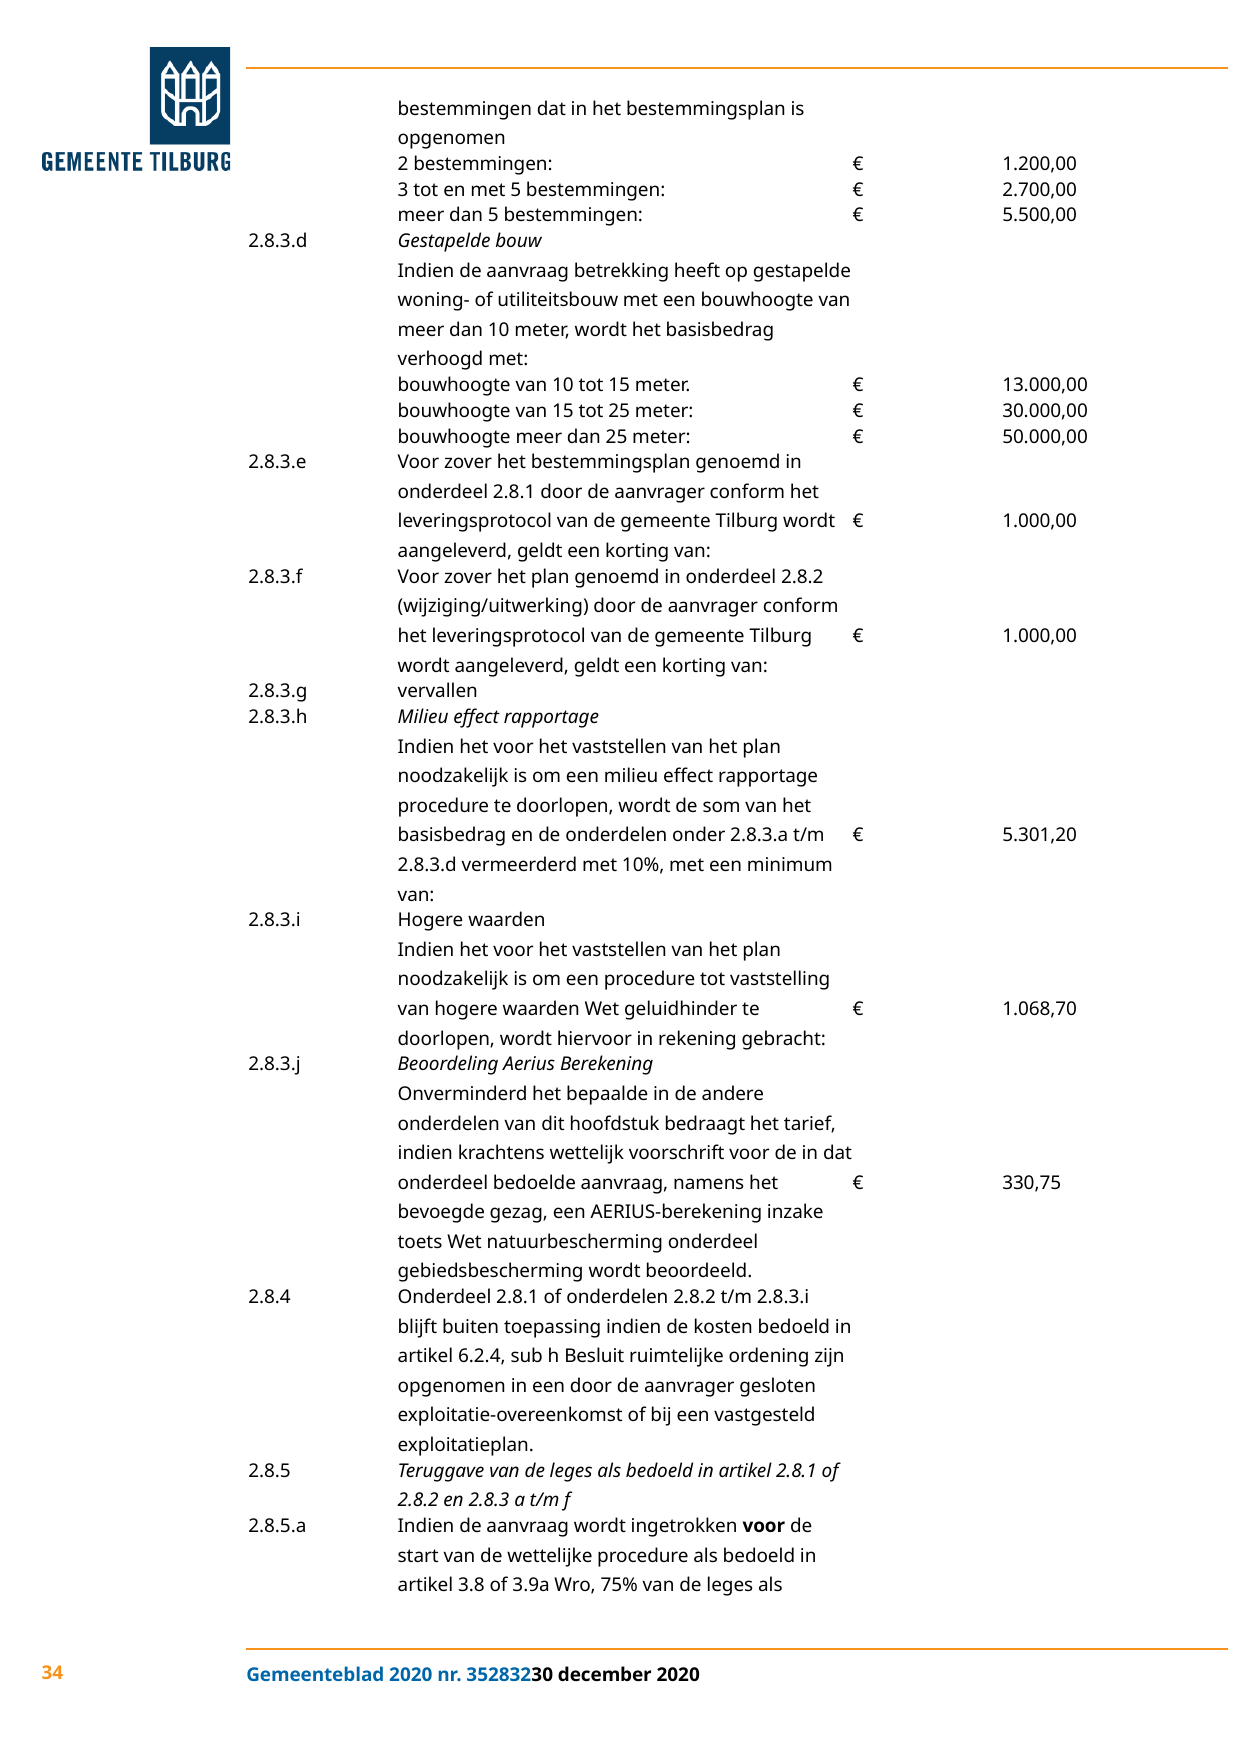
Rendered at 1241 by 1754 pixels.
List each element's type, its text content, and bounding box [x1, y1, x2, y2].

table_cell 2 bestemmingen: [398, 150, 852, 176]
table_cell Onderdeel 2.8.1 of onderdelen 2.8.2 t/m 2.8.3.i blijft buiten toepassing indien de kosten bedoeld in artikel 6.2.4, sub h Besluit ruimtelijke ordening zijn opgenomen in een door de aanvrager gesloten exploitatie-overeenkomst of bij een vastgesteld exploitatieplan. [398, 1283, 852, 1457]
table_cell vervallen [398, 678, 852, 703]
table_cell [248, 150, 397, 176]
table_cell [853, 1512, 1002, 1597]
table_cell 13.000,00 [1002, 371, 1152, 397]
table_cell [853, 227, 1002, 371]
table_cell bestemmingen dat in het bestemmingsplan is opgenomen [398, 95, 852, 150]
table_cell 2.8.3.d [248, 227, 397, 371]
table_cell 2.8.5.a [248, 1512, 397, 1597]
table_cell 2.8.3.h [248, 703, 397, 906]
table_cell bouwhoogte meer dan 25 meter: [398, 423, 852, 448]
table_cell [248, 423, 397, 448]
table_cell 2.8.4 [248, 1283, 397, 1457]
table_cell 1.000,00 [1002, 563, 1152, 677]
table_cell € [853, 150, 1002, 176]
table_cell [853, 95, 1002, 150]
table_cell [853, 1283, 1002, 1457]
table_cell 5.500,00 [1002, 202, 1152, 227]
table_cell 2.700,00 [1002, 176, 1152, 202]
table_cell Milieu effect rapportage Indien het voor het vaststellen van het plan noodzakelijk is om een milieu effect rapportage procedure te doorlopen, wordt de som van het basisbedrag en de onderdelen onder 2.8.3.a t/m 2.8.3.d vermeerderd met 10%, met een minimum van: [398, 703, 852, 906]
table_cell 2.8.3.e [248, 449, 397, 563]
table_cell [1002, 1457, 1152, 1512]
picture [41, 47, 231, 172]
table_cell 330,75 [1002, 1051, 1152, 1283]
table_cell bouwhoogte van 15 tot 25 meter: [398, 397, 852, 423]
table_cell 3 tot en met 5 bestemmingen: [398, 176, 852, 202]
table_cell Voor zover het plan genoemd in onderdeel 2.8.2 (wijziging/uitwerking) door de aanvrager conform het leveringsprotocol van de gemeente Tilburg wordt aangeleverd, geldt een korting van: [398, 563, 852, 677]
table_cell € [853, 906, 1002, 1051]
table_cell € [853, 397, 1002, 423]
table_cell € [853, 176, 1002, 202]
table_cell [248, 202, 397, 227]
table_cell [1002, 95, 1152, 150]
table_cell Indien de aanvraag wordt ingetrokken voor de start van de wettelijke procedure als bedoeld in artikel 3.8 of 3.9a Wro, 75% van de leges als [398, 1512, 852, 1597]
table_cell [1002, 1512, 1152, 1597]
table_cell € [853, 423, 1002, 448]
table_cell [248, 176, 397, 202]
table_cell [248, 397, 397, 423]
table_cell € [853, 703, 1002, 906]
table_cell 1.068,70 [1002, 906, 1152, 1051]
table_cell € [853, 563, 1002, 677]
table_cell € [853, 371, 1002, 397]
table_cell 2.8.3.j [248, 1051, 397, 1283]
table_cell [1002, 227, 1152, 371]
table_cell Voor zover het bestemmingsplan genoemd in onderdeel 2.8.1 door de aanvrager conform het leveringsprotocol van de gemeente Tilburg wordt aangeleverd, geldt een korting van: [398, 449, 852, 563]
table_cell [1002, 678, 1152, 703]
table_cell Hogere waarden Indien het voor het vaststellen van het plan noodzakelijk is om een procedure tot vaststelling van hogere waarden Wet geluidhinder te doorlopen, wordt hiervoor in rekening gebracht: [398, 906, 852, 1051]
table_cell 2.8.3.g [248, 678, 397, 703]
table_cell [853, 678, 1002, 703]
table_cell € [853, 202, 1002, 227]
table_cell [248, 95, 397, 150]
table_cell 1.200,00 [1002, 150, 1152, 176]
table_cell [853, 1457, 1002, 1512]
table_cell Gestapelde bouw Indien de aanvraag betrekking heeft op gestapelde woning- of utiliteitsbouw met een bouwhoogte van meer dan 10 meter, wordt het basisbedrag verhoogd met: [398, 227, 852, 371]
table_cell € [853, 1051, 1002, 1283]
table_cell Teruggave van de leges als bedoeld in artikel 2.8.1 of 2.8.2 en 2.8.3 a t/m f [398, 1457, 852, 1512]
table_cell 1.000,00 [1002, 449, 1152, 563]
table_cell 2.8.5 [248, 1457, 397, 1512]
table_cell [248, 371, 397, 397]
table_cell bouwhoogte van 10 tot 15 meter. [398, 371, 852, 397]
table_cell Beoordeling Aerius Berekening Onverminderd het bepaalde in de andere onderdelen van dit hoofdstuk bedraagt het tarief, indien krachtens wettelijk voorschrift voor de in dat onderdeel bedoelde aanvraag, namens het bevoegde gezag, een AERIUS-berekening inzake toets Wet natuurbescherming onderdeel gebiedsbescherming wordt beoordeeld. [398, 1051, 852, 1283]
table_cell 30.000,00 [1002, 397, 1152, 423]
table_cell € [853, 449, 1002, 563]
table_cell 50.000,00 [1002, 423, 1152, 448]
table_cell [1002, 1283, 1152, 1457]
table_cell meer dan 5 bestemmingen: [398, 202, 852, 227]
table_cell 2.8.3.i [248, 906, 397, 1051]
table_cell 2.8.3.f [248, 563, 397, 677]
table_cell 5.301,20 [1002, 703, 1152, 906]
